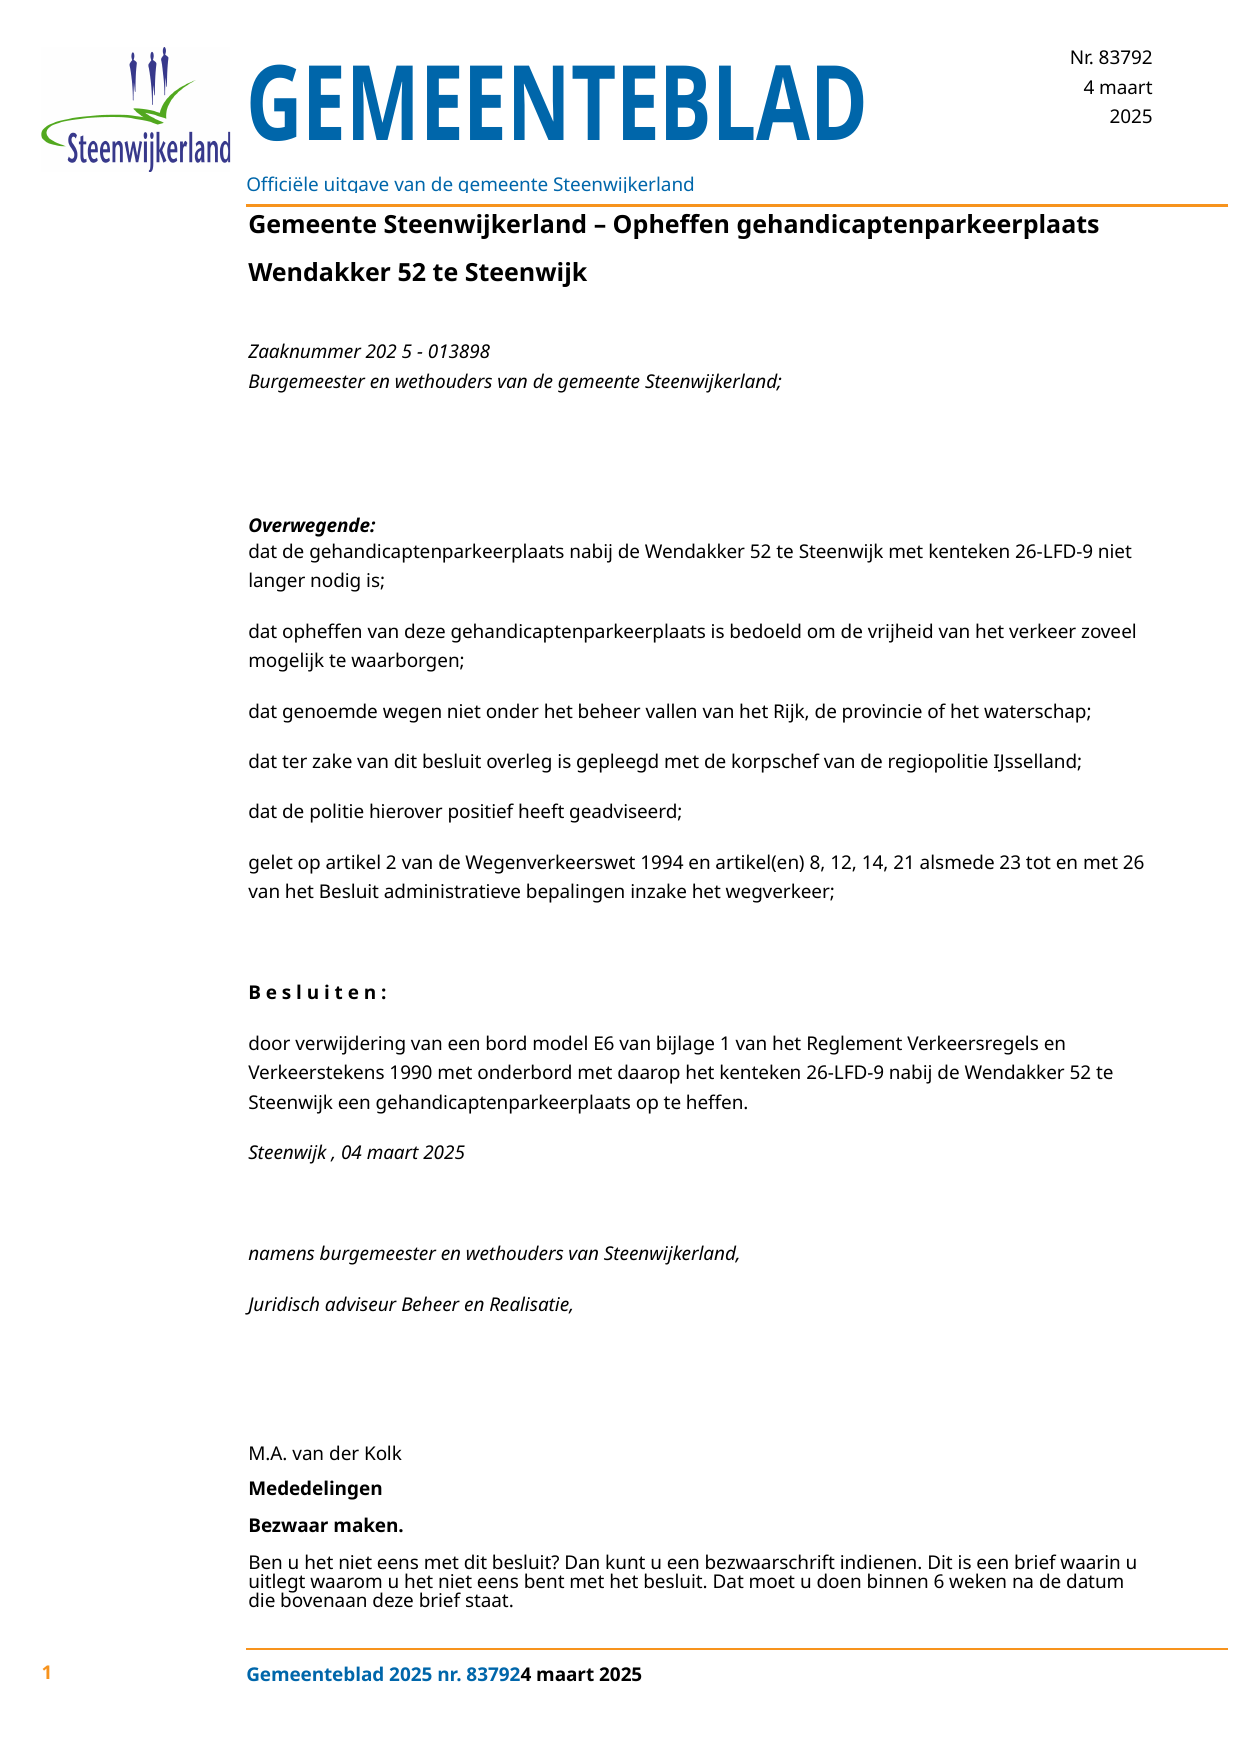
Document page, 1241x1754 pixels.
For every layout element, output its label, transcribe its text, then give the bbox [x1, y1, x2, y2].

text dat opheffen van deze gehandicaptenparkeerplaats is bedoeld om de vrijheid van het verkeer zoveel mogelijk te waarborgen; [248, 618, 1152, 673]
text namens burgemeester en wethouders van Steenwijkerland, [248, 1240, 1152, 1266]
picture [41, 47, 231, 172]
text gelet op artikel 2 van de Wegenverkeerswet 1994 en artikel(en) 8, 12, 14, 21 alsmede 23 tot en met 26 van het Besluit administratieve bepalingen inzake het wegverkeer; [248, 849, 1152, 904]
text Ben u het niet eens met dit besluit? Dan kunt u een bezwaarschrift indienen. Dit is een brief waarin u uitlegt waarom u het niet eens bent met het besluit. Dat moet u doen binnen 6 weken na de datum die bovenaan deze brief staat. [248, 1554, 1152, 1612]
text Burgemeester en wethouders van de gemeente Steenwijkerland; [248, 368, 1152, 394]
text Zaaknummer 202 5 - 013898 [248, 339, 1152, 364]
text Overwegende: [248, 512, 1152, 538]
text dat de politie hierover positief heeft geadviseerd; [248, 799, 1152, 824]
text Bezwaar maken. [248, 1517, 1152, 1536]
text dat ter zake van dit besluit overleg is gepleegd met de korpschef van de regiopolitie IJsselland; [248, 748, 1152, 774]
text M.A. van der Kolk [248, 1441, 1152, 1466]
text dat de gehandicaptenparkeerplaats nabij de Wendakker 52 te Steenwijk met kenteken 26-LFD-9 niet langer nodig is; [248, 538, 1152, 593]
text Mededelingen [248, 1480, 1152, 1499]
text Gemeente Steenwijkerland – Opheffen gehandicaptenparkeerplaats Wendakker 52 te Steenwijk [248, 207, 1152, 288]
text B e s l u i t e n : [248, 979, 1152, 1005]
text Juridisch adviseur Beheer en Realisatie, [248, 1291, 1152, 1317]
text dat genoemde wegen niet onder het beheer vallen van het Rijk, de provincie of het waterschap; [248, 698, 1152, 724]
text door verwijdering van een bord model E6 van bijlage 1 van het Reglement Verkeersregels en Verkeerstekens 1990 met onderbord met daarop het kenteken 26-LFD-9 nabij de Wendakker 52 te Steenwijk een gehandicaptenparkeerplaats op te heffen. [248, 1030, 1152, 1115]
text Steenwijk , 04 maart 2025 [248, 1139, 1152, 1165]
